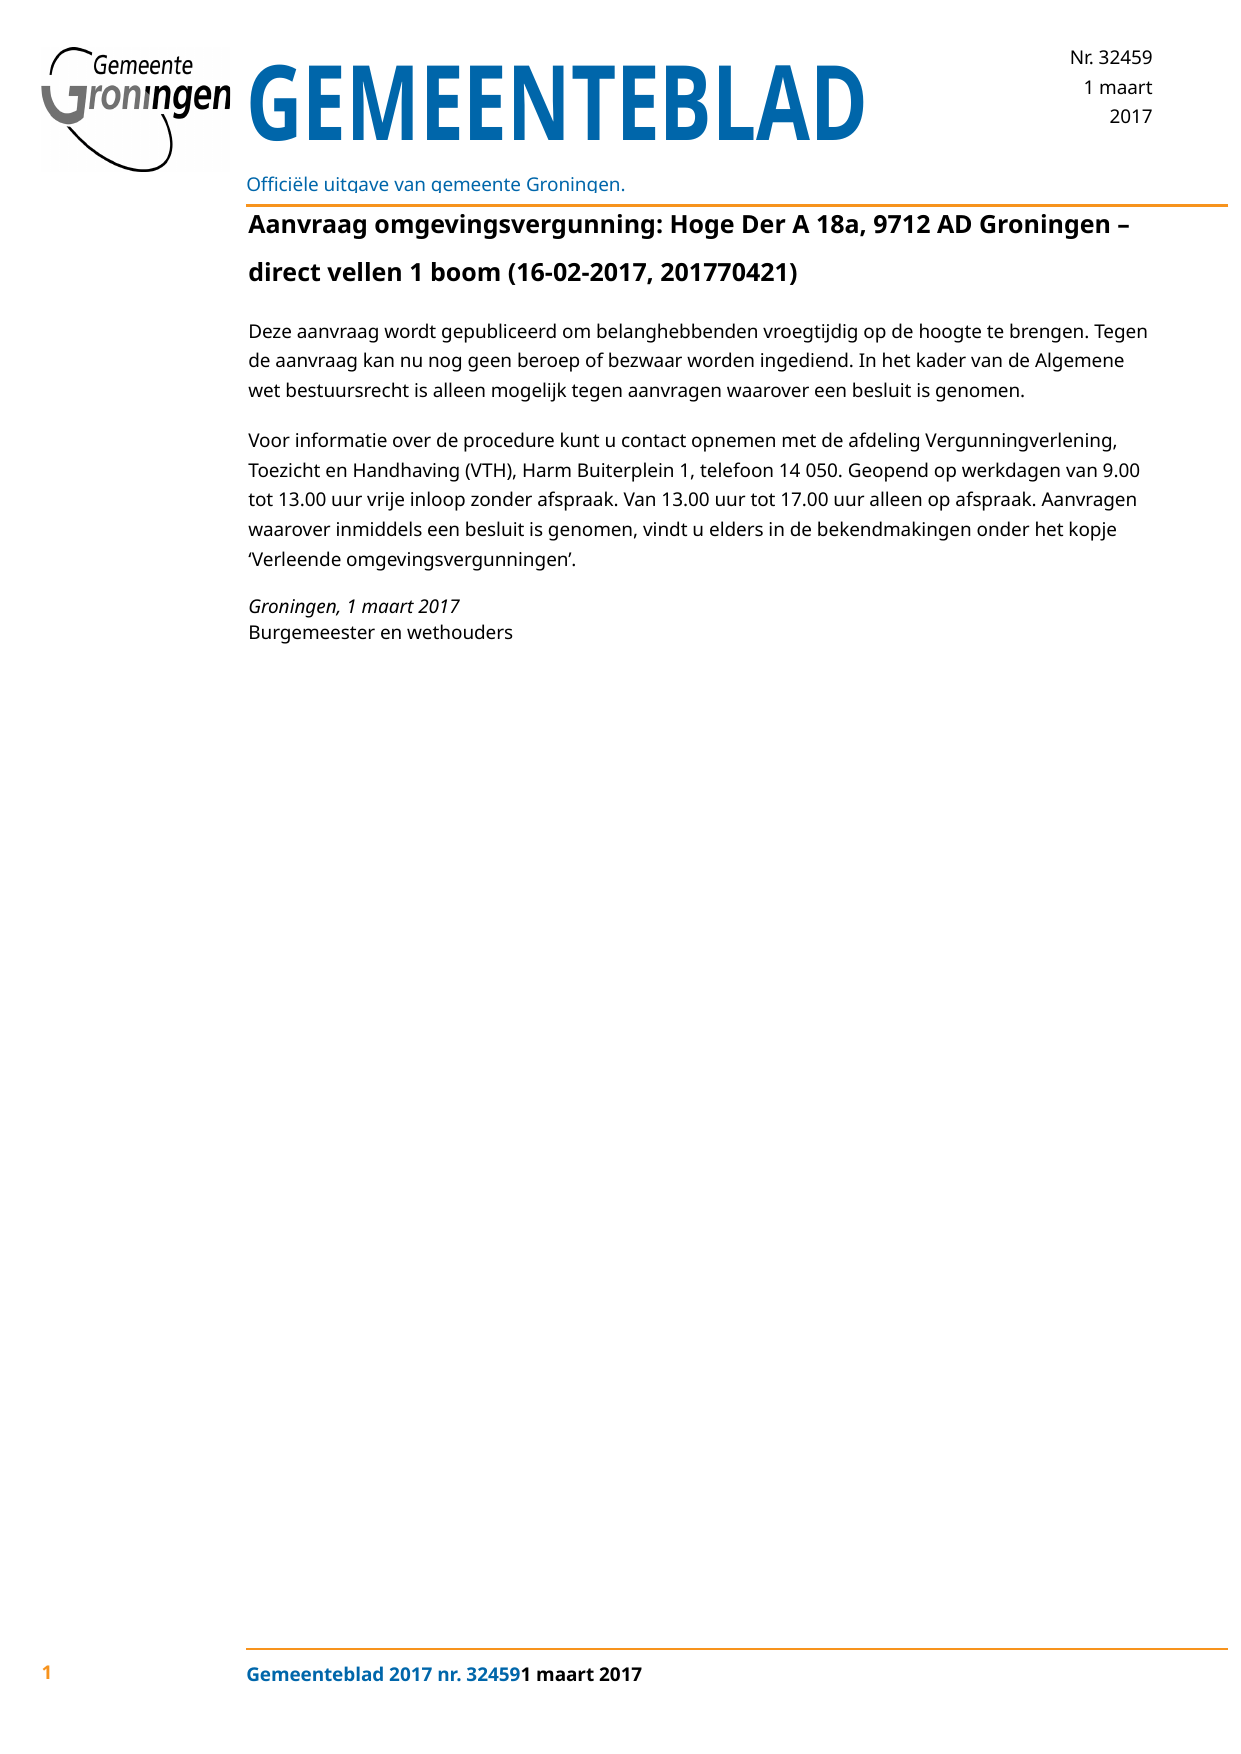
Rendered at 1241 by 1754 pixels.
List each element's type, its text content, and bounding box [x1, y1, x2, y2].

text Deze aanvraag wordt gepubliceerd om belanghebbenden vroegtijdig op de hoogte te brengen. Tegen de aanvraag kan nu nog geen beroep of bezwaar worden ingediend. In het kader van de Algemene wet bestuursrecht is alleen mogelijk tegen aanvragen waarover een besluit is genomen. [248, 318, 1152, 403]
text Voor informatie over de procedure kunt u contact opnemen met de afdeling Vergunningverlening, Toezicht en Handhaving (VTH), Harm Buiterplein 1, telefoon 14 050. Geopend op werkdagen van 9.00 tot 13.00 uur vrije inloop zonder afspraak. Van 13.00 uur tot 17.00 uur alleen op afspraak. Aanvragen waarover inmiddels een besluit is genomen, vindt u elders in de bekendmakingen onder het kopje ‘Verleende omgevingsvergunningen’. [248, 427, 1152, 572]
text Aanvraag omgevingsvergunning: Hoge Der A 18a, 9712 AD Groningen – direct vellen 1 boom (16-02-2017, 201770421) [248, 207, 1152, 288]
picture [41, 47, 231, 172]
text Groningen, 1 maart 2017 [248, 594, 1152, 619]
text Burgemeester en wethouders [248, 619, 1152, 645]
